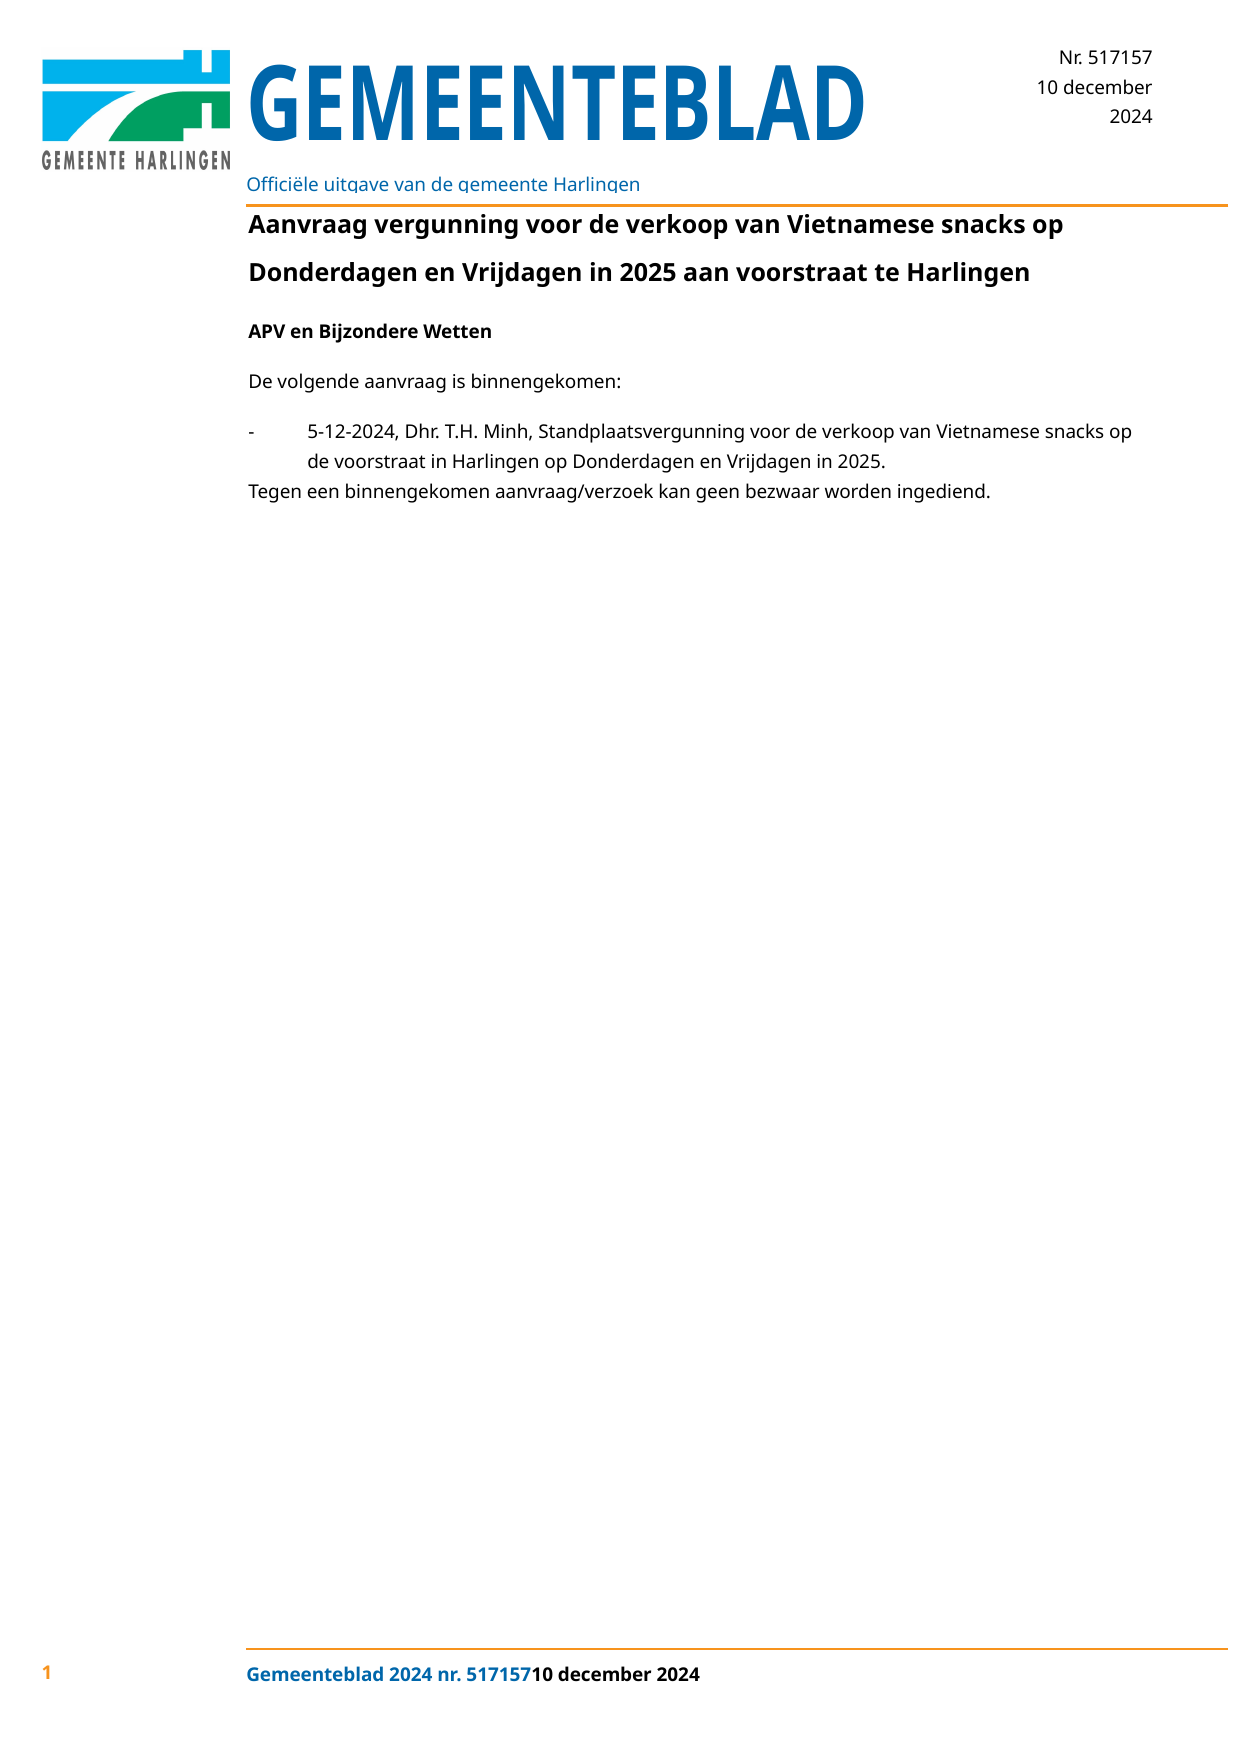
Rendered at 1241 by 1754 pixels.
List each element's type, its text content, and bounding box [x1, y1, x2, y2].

picture [41, 47, 231, 172]
text APV en Bijzondere Wetten [248, 318, 1152, 344]
text Aanvraag vergunning voor de verkoop van Vietnamese snacks op Donderdagen en Vrijdagen in 2025 aan voorstraat te Harlingen [248, 207, 1152, 288]
text De volgende aanvraag is binnengekomen: [248, 368, 1152, 394]
text Tegen een binnengekomen aanvraag/verzoek kan geen bezwaar worden ingediend. [248, 478, 1152, 504]
list 5-12-2024, Dhr. T.H. Minh, Standplaatsvergunning voor de verkoop van Vietnamese snacks op de voorstraat in Harlingen op Donderdagen en Vrijdagen in 2025. [248, 419, 1152, 474]
